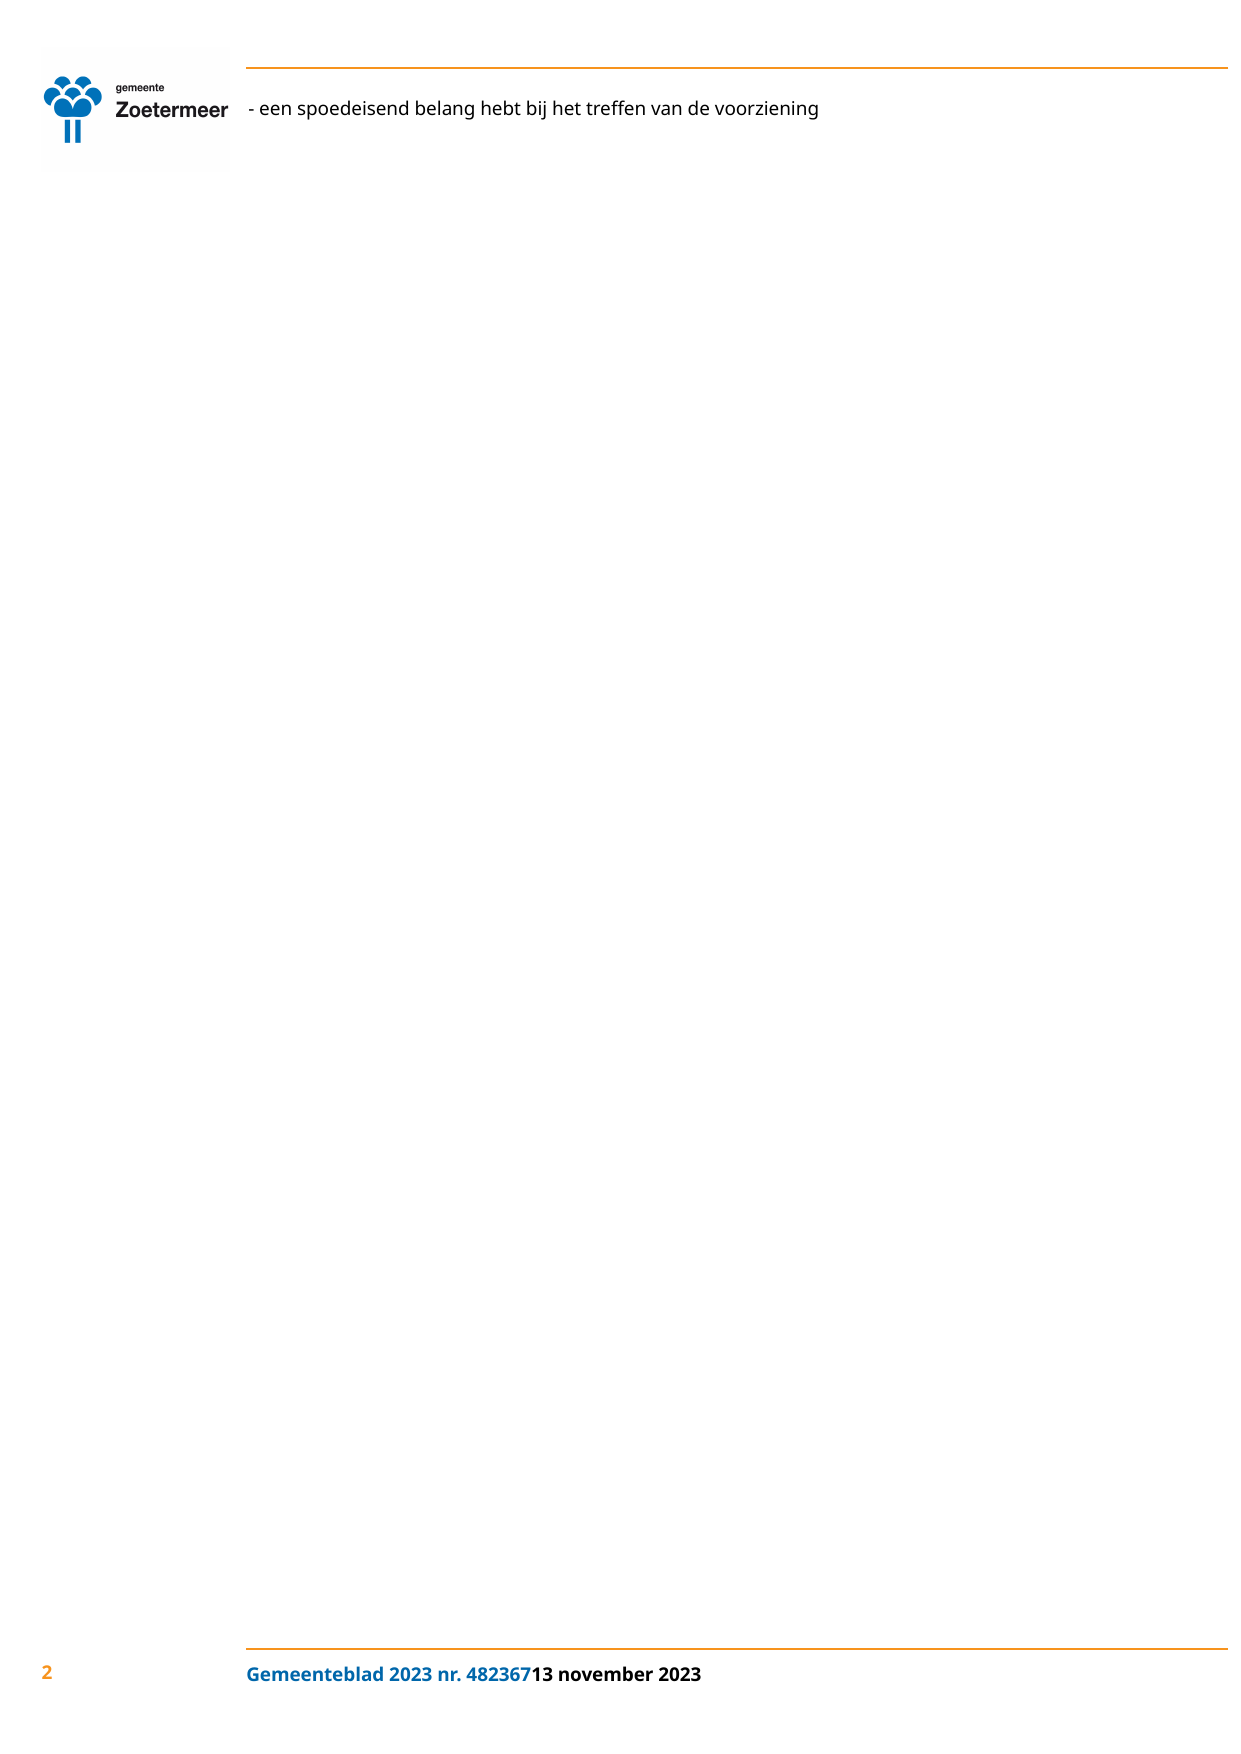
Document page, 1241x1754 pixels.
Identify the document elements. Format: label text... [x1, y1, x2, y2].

text - een spoedeisend belang hebt bij het treffen van de voorziening [248, 95, 1152, 121]
picture [41, 47, 231, 172]
